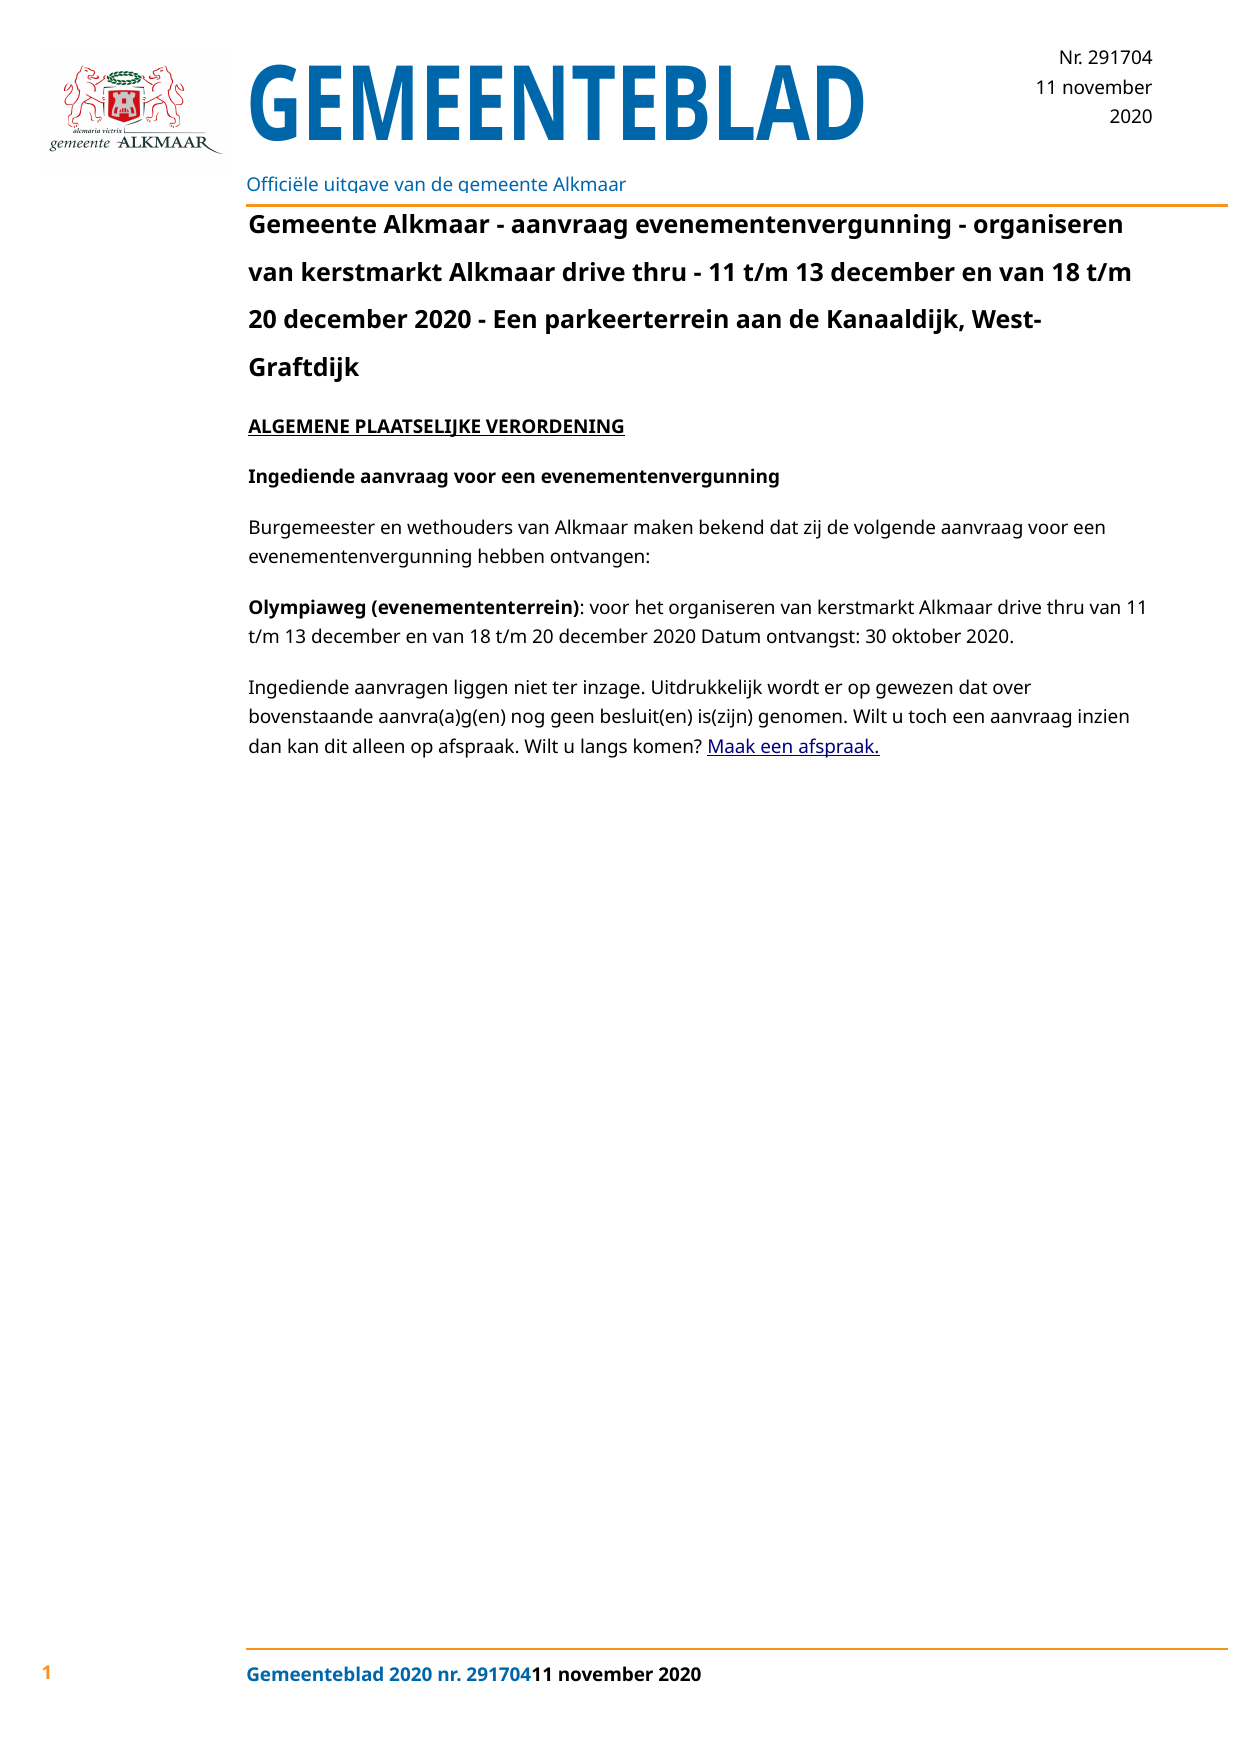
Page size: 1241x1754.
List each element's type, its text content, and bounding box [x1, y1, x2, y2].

text Gemeente Alkmaar - aanvraag evenementenvergunning - organiseren van kerstmarkt Alkmaar drive thru - 11 t/m 13 december en van 18 t/m 20 december 2020 - Een parkeerterrein aan de Kanaaldijk, West-Graftdijk [248, 207, 1152, 384]
text Olympiaweg (evenemententerrein): voor het organiseren van kerstmarkt Alkmaar drive thru van 11 t/m 13 december en van 18 t/m 20 december 2020 Datum ontvangst: 30 oktober 2020. [248, 594, 1152, 649]
text Ingediende aanvragen liggen niet ter inzage. Uitdrukkelijk wordt er op gewezen dat over bovenstaande aanvra(a)g(en) nog geen besluit(en) is(zijn) genomen. Wilt u toch een aanvraag inzien dan kan dit alleen op afspraak. Wilt u langs komen? Maak een afspraak. [248, 674, 1152, 759]
picture [41, 47, 231, 172]
text Burgemeester en wethouders van Alkmaar maken bekend dat zij de volgende aanvraag voor een evenementenvergunning hebben ontvangen: [248, 514, 1152, 569]
text ALGEMENE PLAATSELIJKE VERORDENING [248, 413, 1152, 439]
text Ingediende aanvraag voor een evenementenvergunning [248, 463, 1152, 489]
